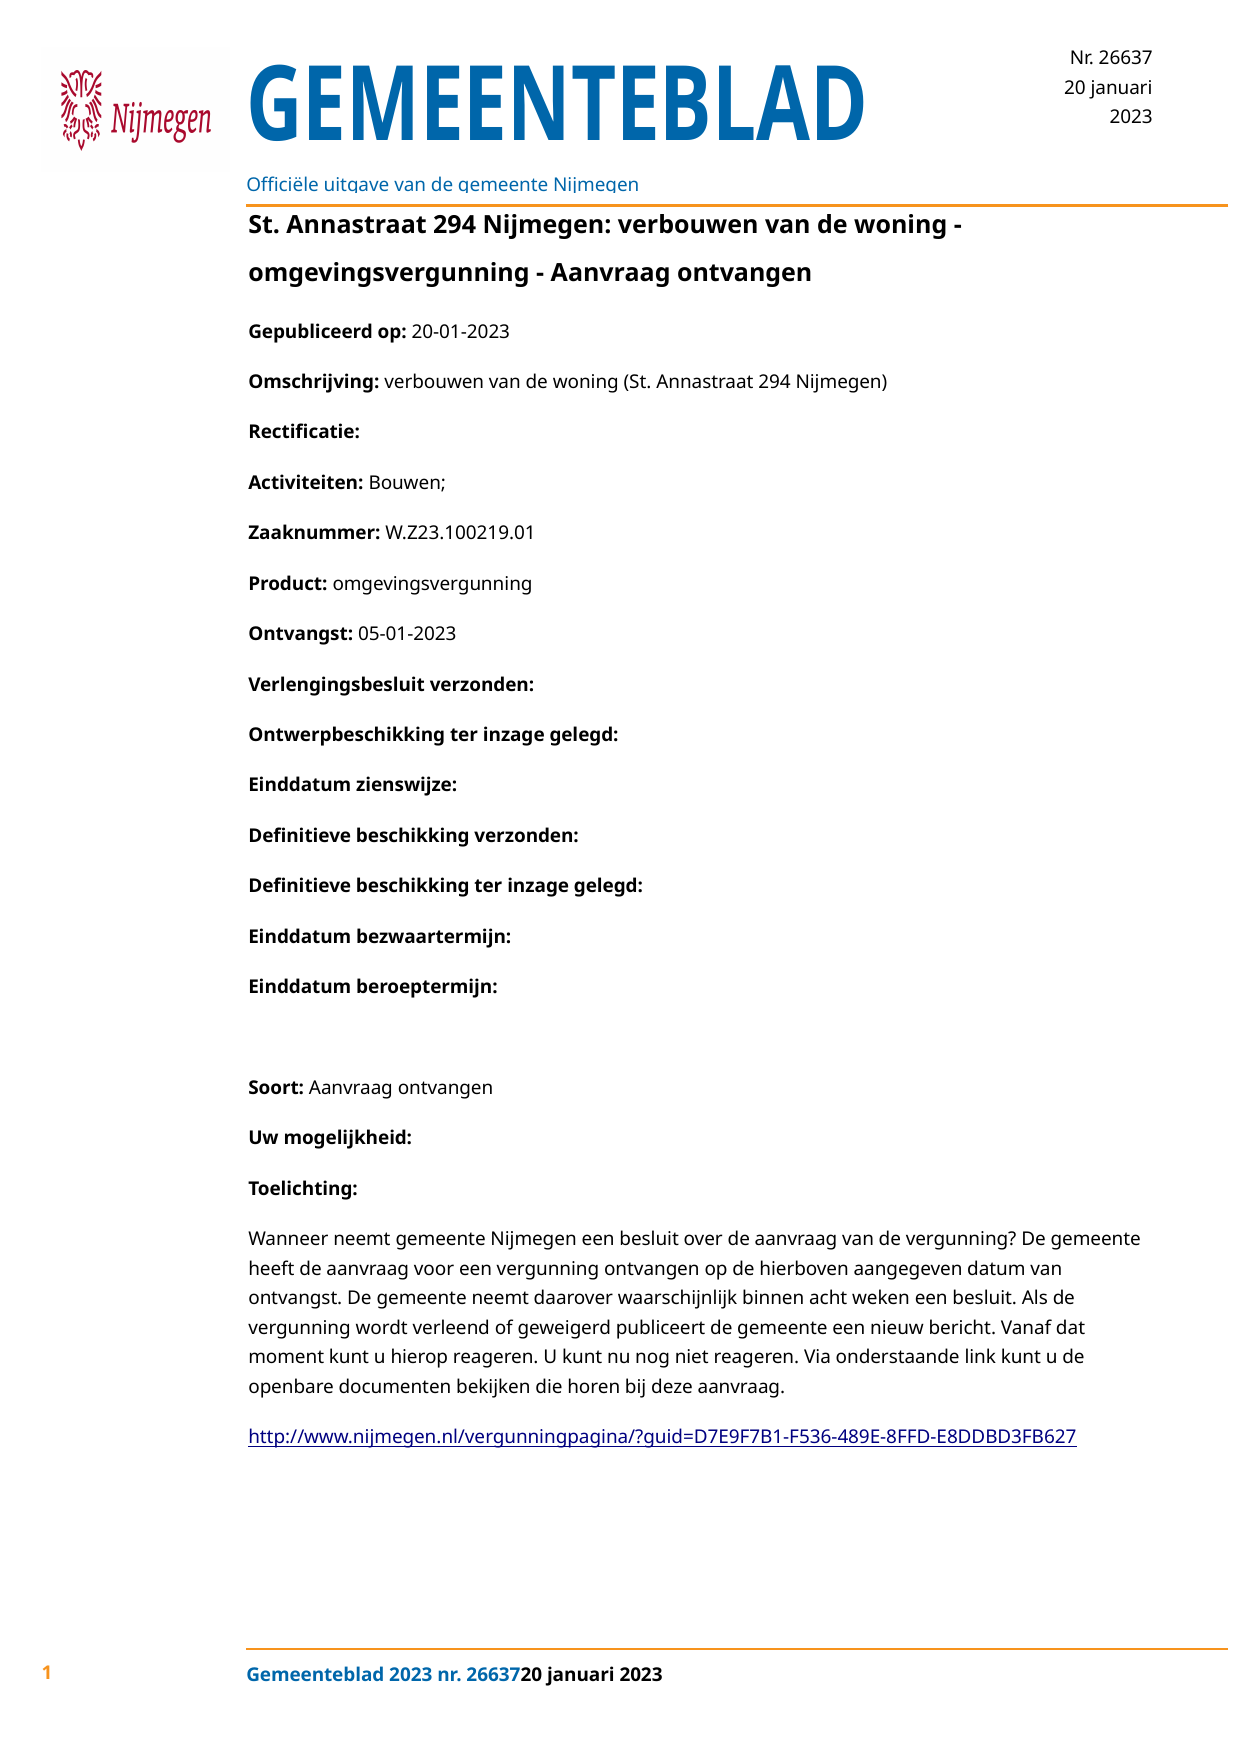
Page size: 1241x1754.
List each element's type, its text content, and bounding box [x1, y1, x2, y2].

text Soort: Aanvraag ontvangen [248, 1074, 1152, 1100]
text Einddatum bezwaartermijn: [248, 923, 1152, 949]
text Definitieve beschikking ter inzage gelegd: [248, 872, 1152, 898]
picture [41, 47, 231, 172]
text Rectificatie: [248, 419, 1152, 444]
text Omschrijving: verbouwen van de woning (St. Annastraat 294 Nijmegen) [248, 368, 1152, 394]
text Ontvangst: 05-01-2023 [248, 620, 1152, 646]
text Einddatum beroeptermijn: [248, 973, 1152, 999]
text Activiteiten: Bouwen; [248, 469, 1152, 495]
text Verlengingsbesluit verzonden: [248, 671, 1152, 697]
text St. Annastraat 294 Nijmegen: verbouwen van de woning - omgevingsvergunning - Aanvraag ontvangen [248, 207, 1152, 288]
text Einddatum zienswijze: [248, 772, 1152, 797]
text Toelichting: [248, 1175, 1152, 1201]
text Ontwerpbeschikking ter inzage gelegd: [248, 721, 1152, 747]
text Zaaknummer: W.Z23.100219.01 [248, 519, 1152, 545]
text Uw mogelijkheid: [248, 1124, 1152, 1150]
text http://www.nijmegen.nl/vergunningpagina/?guid=D7E9F7B1-F536-489E-8FFD-E8DDBD3FB627 [248, 1424, 1152, 1449]
text Definitieve beschikking verzonden: [248, 822, 1152, 848]
text Product: omgevingsvergunning [248, 570, 1152, 596]
text Gepubliceerd op: 20-01-2023 [248, 318, 1152, 344]
text Wanneer neemt gemeente Nijmegen een besluit over de aanvraag van de vergunning? De gemeente heeft de aanvraag voor een vergunning ontvangen op de hierboven aangegeven datum van ontvangst. De gemeente neemt daarover waarschijnlijk binnen acht weken een besluit. Als de vergunning wordt verleend of geweigerd publiceert de gemeente een nieuw bericht. Vanaf dat moment kunt u hierop reageren. U kunt nu nog niet reageren. Via onderstaande link kunt u de openbare documenten bekijken die horen bij deze aanvraag. [248, 1225, 1152, 1399]
